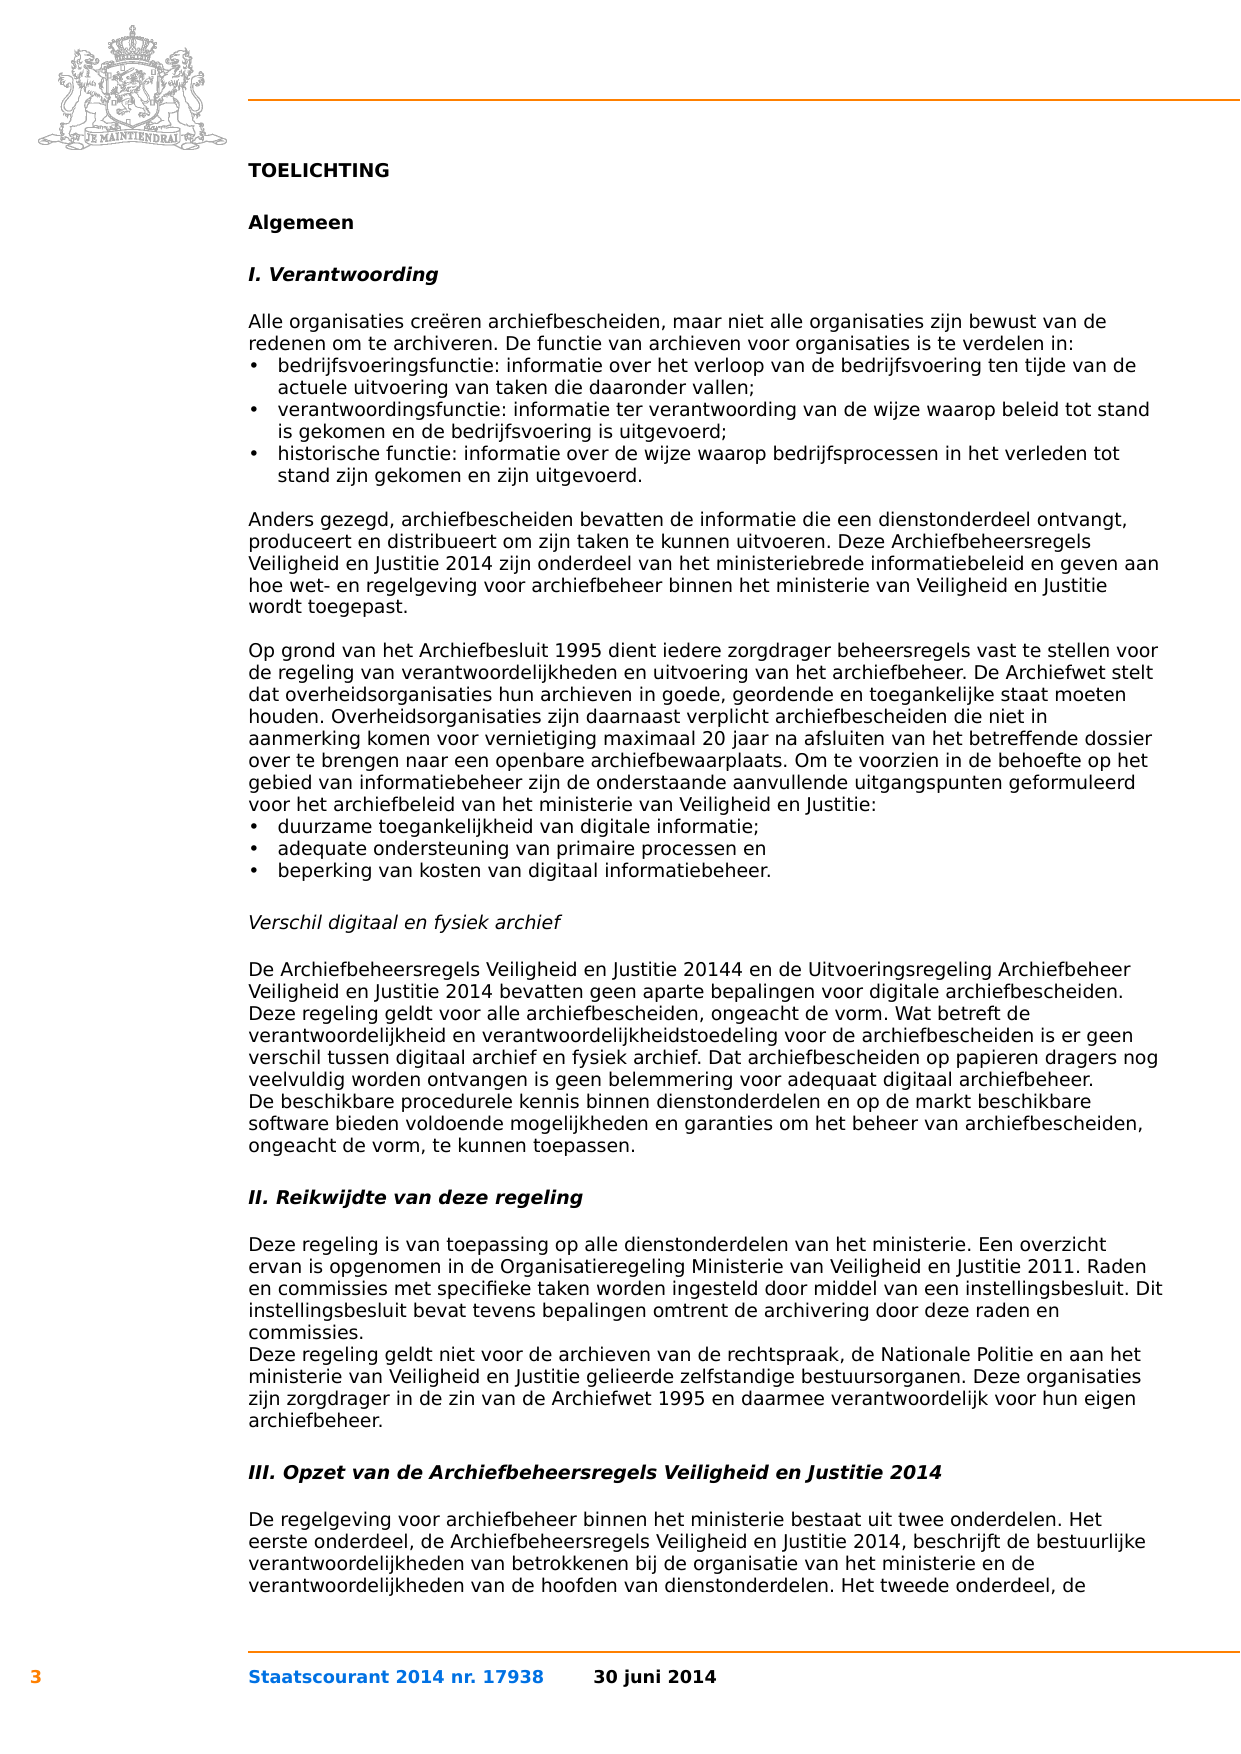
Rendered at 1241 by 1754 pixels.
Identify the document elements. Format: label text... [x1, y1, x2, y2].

subtitle III. Opzet van de Archiefbeheersregels Veiligheid en Justitie 2014 [248, 1462, 1163, 1484]
text Alle organisaties creëren archiefbescheiden, maar niet alle organisaties zijn bewust van de redenen om te archiveren. De functie van archieven voor organisaties is te verdelen in: [248, 311, 1163, 355]
subtitle II. Reikwijdte van deze regeling [248, 1187, 1163, 1209]
text • historische functie: informatie over de wijze waarop bedrijfsprocessen in het verleden tot stand zijn gekomen en zijn uitgevoerd. [248, 443, 1163, 487]
text De Archiefbeheersregels Veiligheid en Justitie 20144 en de Uitvoeringsregeling Archiefbeheer Veiligheid en Justitie 2014 bevatten geen aparte bepalingen voor digitale archiefbescheiden. Deze regeling geldt voor alle archiefbescheiden, ongeacht de vorm. Wat betreft de verantwoordelijkheid en verantwoordelijkheidstoedeling voor de archiefbescheiden is er geen verschil tussen digitaal archief en fysiek archief. Dat archiefbescheiden op papieren dragers nog veelvuldig worden ontvangen is geen belemmering voor adequaat digitaal archiefbeheer. [248, 959, 1163, 1091]
text • adequate ondersteuning van primaire processen en [248, 838, 1163, 860]
text De regelgeving voor archiefbeheer binnen het ministerie bestaat uit twee onderdelen. Het eerste onderdeel, de Archiefbeheersregels Veiligheid en Justitie 2014, beschrijft de bestuurlijke verantwoordelijkheden van betrokkenen bij de organisatie van het ministerie en de verantwoordelijkheden van de hoofden van dienstonderdelen. Het tweede onderdeel, de [248, 1509, 1163, 1597]
subtitle TOELICHTING [248, 160, 1163, 182]
text Anders gezegd, archiefbescheiden bevatten de informatie die een dienstonderdeel ontvangt, produceert en distribueert om zijn taken te kunnen uitvoeren. Deze Archiefbeheersregels Veiligheid en Justitie 2014 zijn onderdeel van het ministeriebrede informatiebeleid en geven aan hoe wet- en regelgeving voor archiefbeheer binnen het ministerie van Veiligheid en Justitie wordt toegepast. [248, 508, 1163, 618]
picture [38, 25, 227, 150]
text • beperking van kosten van digitaal informatiebeheer. [248, 860, 1163, 882]
text Deze regeling is van toepassing op alle dienstonderdelen van het ministerie. Een overzicht ervan is opgenomen in de Organisatieregeling Ministerie van Veiligheid en Justitie 2011. Raden en commissies met specifieke taken worden ingesteld door middel van een instellingsbesluit. Dit instellingsbesluit bevat tevens bepalingen omtrent de archivering door deze raden en commissies. [248, 1234, 1163, 1344]
subtitle I. Verantwoording [248, 264, 1163, 286]
text Deze regeling geldt niet voor de archieven van de rechtspraak, de Nationale Politie en aan het ministerie van Veiligheid en Justitie gelieerde zelfstandige bestuursorganen. Deze organisaties zijn zorgdrager in de zin van de Archiefwet 1995 en daarmee verantwoordelijk voor hun eigen archiefbeheer. [248, 1344, 1163, 1432]
text • bedrijfsvoeringsfunctie: informatie over het verloop van de bedrijfsvoering ten tijde van de actuele uitvoering van taken die daaronder vallen; [248, 355, 1163, 399]
subtitle Algemeen [248, 212, 1163, 234]
subtitle Verschil digitaal en fysiek archief [248, 912, 1163, 934]
text • duurzame toegankelijkheid van digitale informatie; [248, 816, 1163, 838]
text Op grond van het Archiefbesluit 1995 dient iedere zorgdrager beheersregels vast te stellen voor de regeling van verantwoordelijkheden en uitvoering van het archiefbeheer. De Archiefwet stelt dat overheidsorganisaties hun archieven in goede, geordende en toegankelijke staat moeten houden. Overheidsorganisaties zijn daarnaast verplicht archiefbescheiden die niet in aanmerking komen voor vernietiging maximaal 20 jaar na afsluiten van het betreffende dossier over te brengen naar een openbare archiefbewaarplaats. Om te voorzien in de behoefte op het gebied van informatiebeheer zijn de onderstaande aanvullende uitgangspunten geformuleerd voor het archiefbeleid van het ministerie van Veiligheid en Justitie: [248, 640, 1163, 816]
text • verantwoordingsfunctie: informatie ter verantwoording van de wijze waarop beleid tot stand is gekomen en de bedrijfsvoering is uitgevoerd; [248, 399, 1163, 443]
text De beschikbare procedurele kennis binnen dienstonderdelen en op de markt beschikbare software bieden voldoende mogelijkheden en garanties om het beheer van archiefbescheiden, ongeacht de vorm, te kunnen toepassen. [248, 1091, 1163, 1157]
